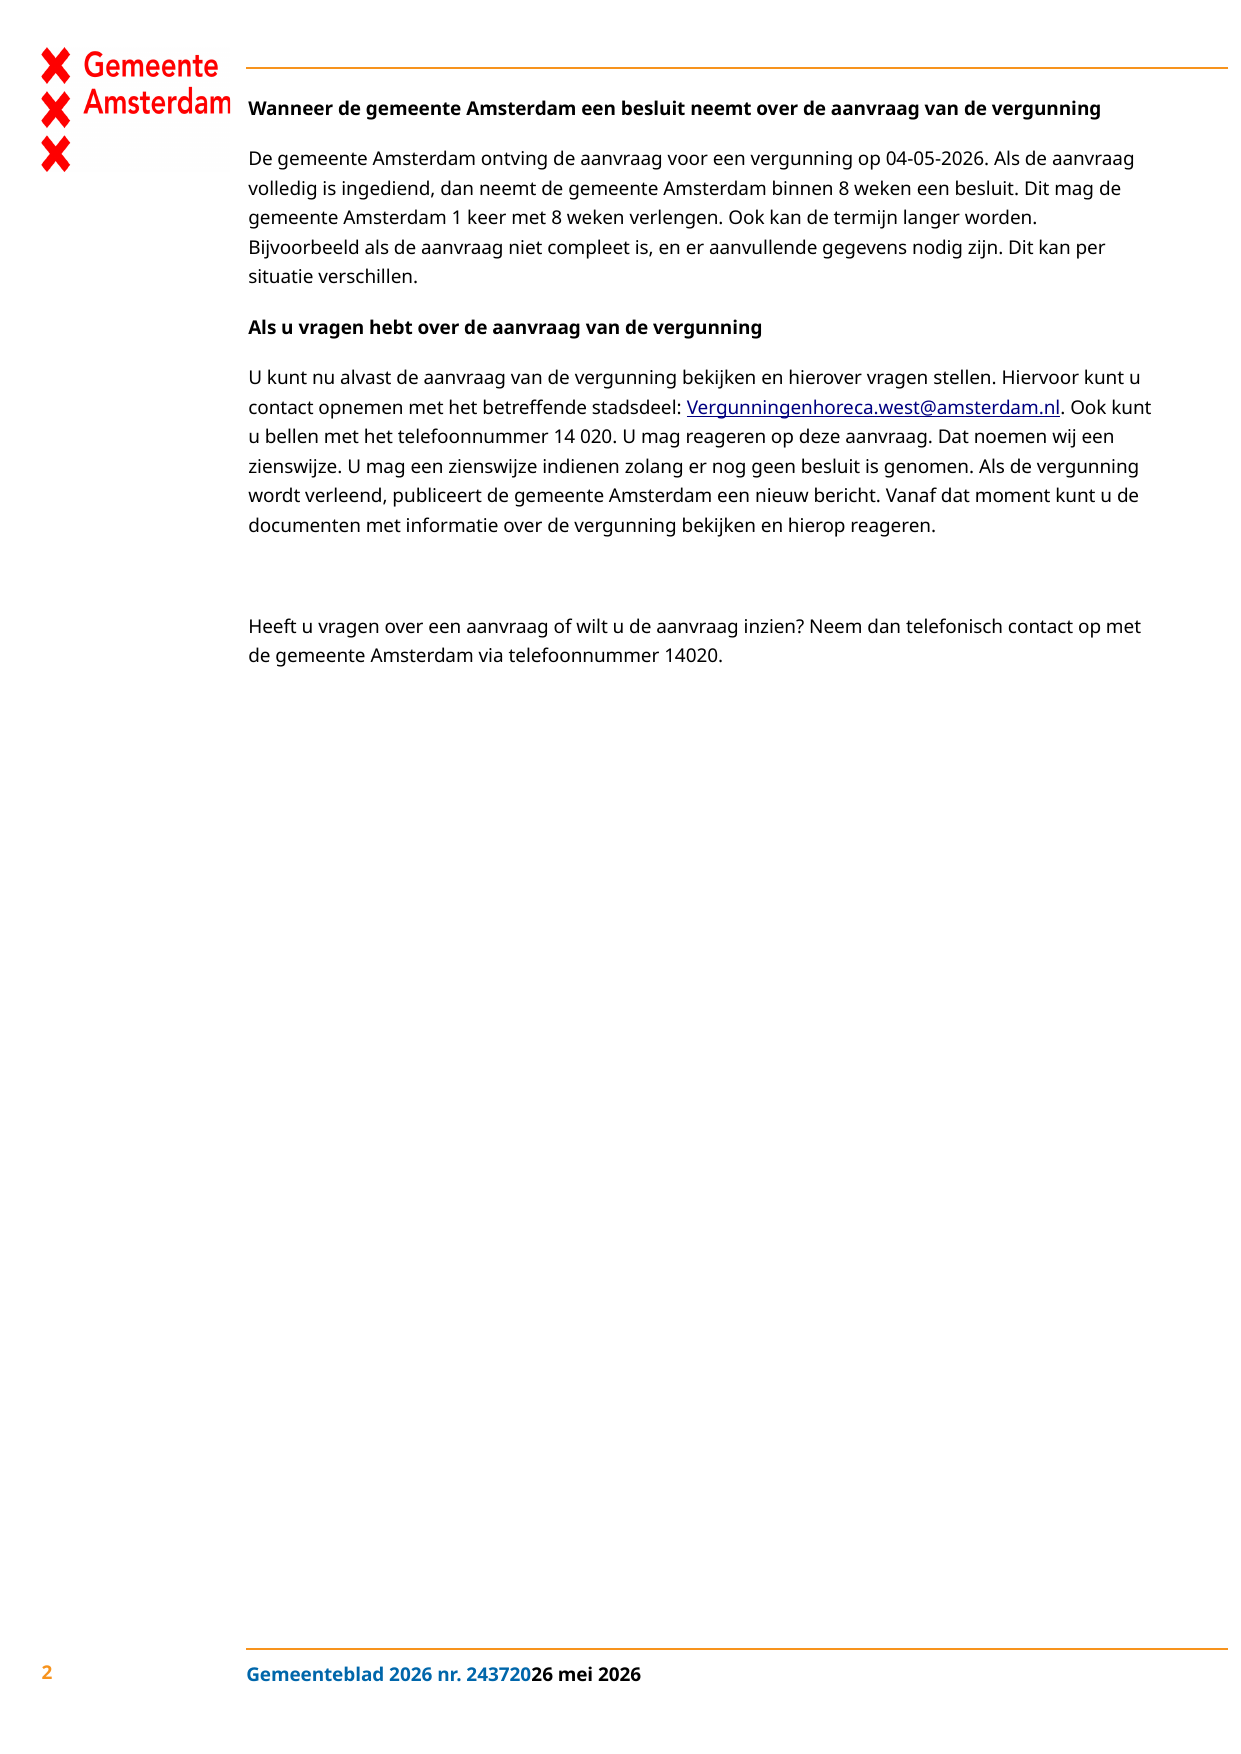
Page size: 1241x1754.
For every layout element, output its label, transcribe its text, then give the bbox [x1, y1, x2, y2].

text U kunt nu alvast de aanvraag van de vergunning bekijken en hierover vragen stellen. Hiervoor kunt u contact opnemen met het betreffende stadsdeel: Vergunningenhoreca.west@amsterdam.nl. Ook kunt u bellen met het telefoonnummer 14 020. U mag reageren op deze aanvraag. Dat noemen wij een zienswijze. U mag een zienswijze indienen zolang er nog geen besluit is genomen. Als de vergunning wordt verleend, publiceert de gemeente Amsterdam een nieuw bericht. Vanaf dat moment kunt u de documenten met informatie over de vergunning bekijken en hierop reageren. [248, 364, 1152, 538]
text Als u vragen hebt over de aanvraag van de vergunning [248, 314, 1152, 340]
picture [41, 47, 231, 172]
text Wanneer de gemeente Amsterdam een besluit neemt over de aanvraag van de vergunning [248, 95, 1152, 121]
text De gemeente Amsterdam ontving de aanvraag voor een vergunning op 04-05-2026. Als de aanvraag volledig is ingediend, dan neemt de gemeente Amsterdam binnen 8 weken een besluit. Dit mag de gemeente Amsterdam 1 keer met 8 weken verlengen. Ook kan de termijn langer worden. Bijvoorbeeld als de aanvraag niet compleet is, en er aanvullende gegevens nodig zijn. Dit kan per situatie verschillen. [248, 145, 1152, 289]
text Heeft u vragen over een aanvraag of wilt u de aanvraag inzien? Neem dan telefonisch contact op met de gemeente Amsterdam via telefoonnummer 14020. [248, 613, 1152, 668]
